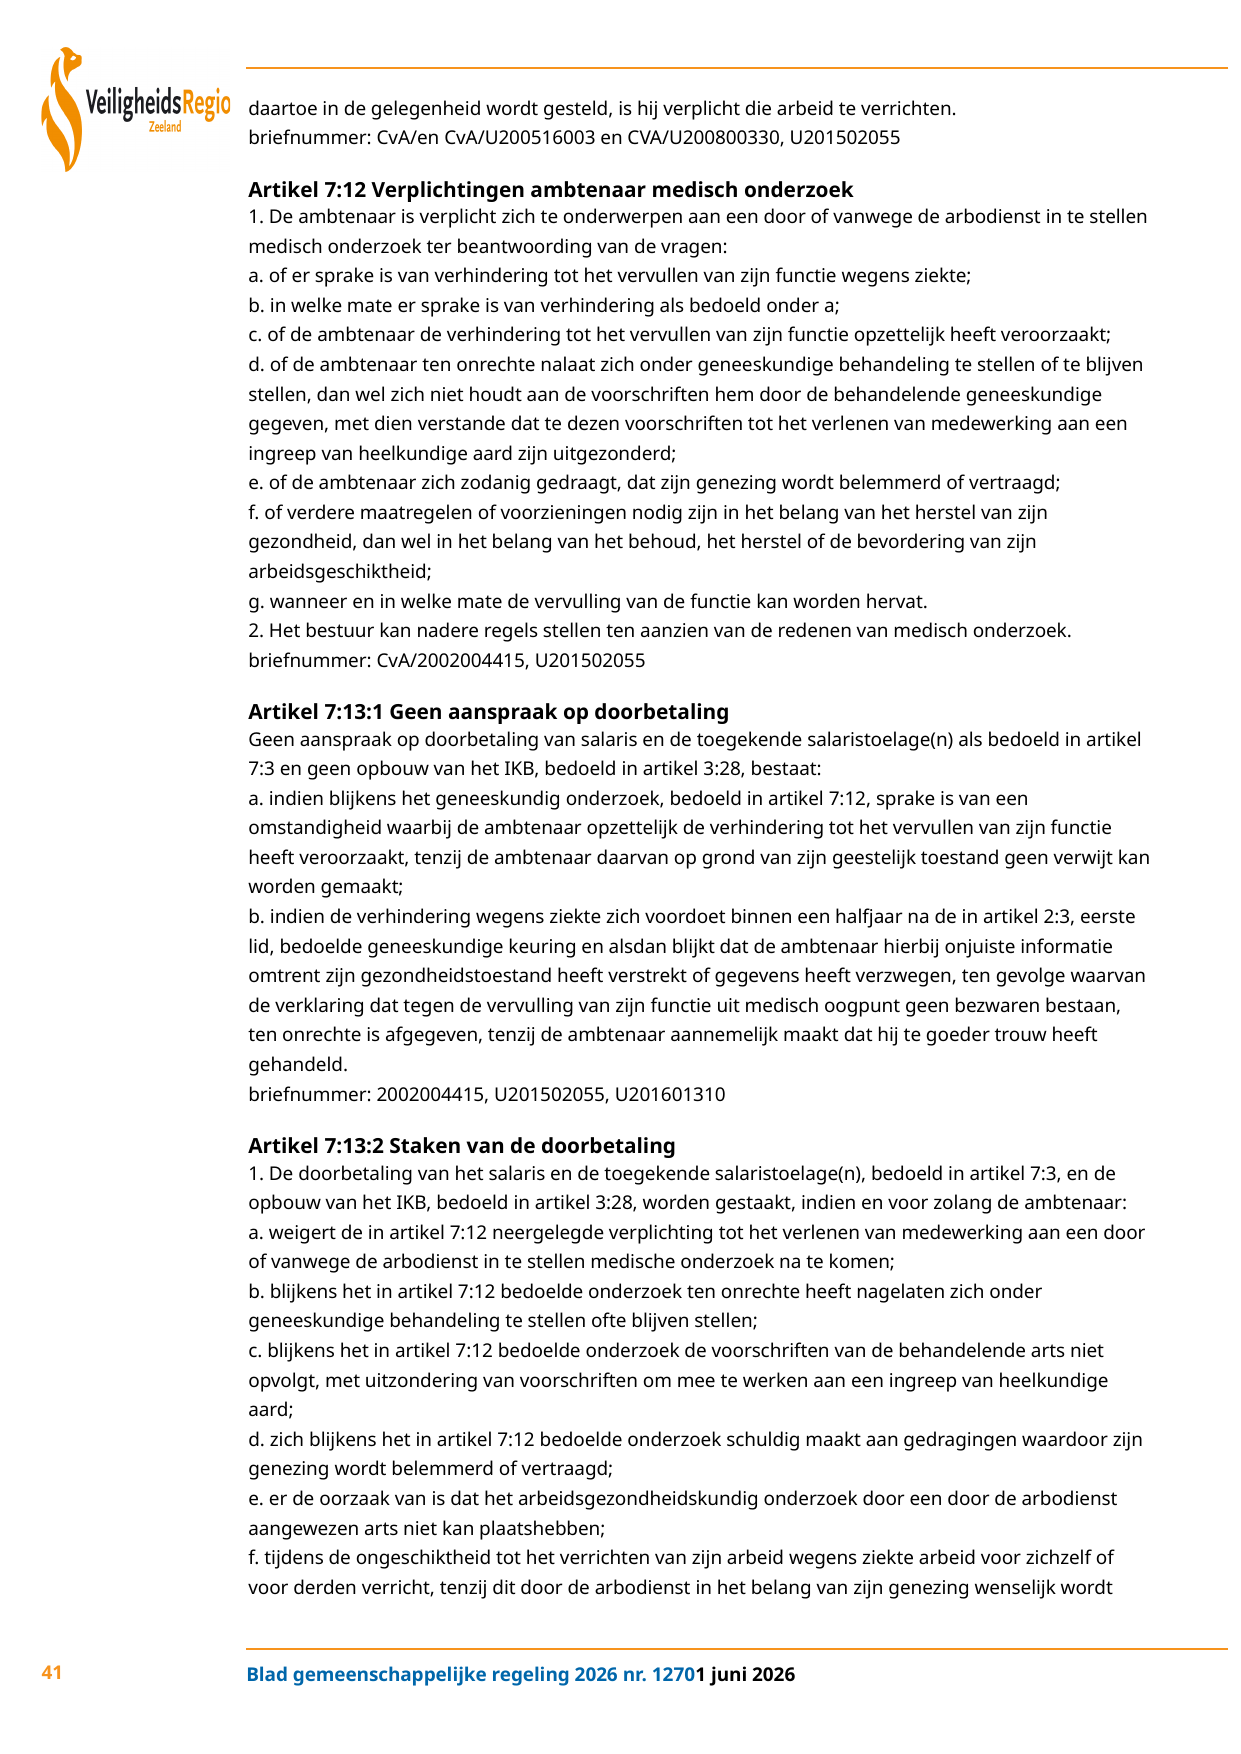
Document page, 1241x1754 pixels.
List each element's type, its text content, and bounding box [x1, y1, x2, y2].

text a. of er sprake is van verhindering tot het vervullen van zijn functie wegens ziekte; [248, 262, 1152, 288]
text 2. Het bestuur kan nadere regels stellen ten aanzien van de redenen van medisch onderzoek. [248, 617, 1152, 643]
text briefnummer: 2002004415, U201502055, U201601310 [248, 1081, 1152, 1107]
text d. of de ambtenaar ten onrechte nalaat zich onder geneeskundige behandeling te stellen of te blijven stellen, dan wel zich niet houdt aan de voorschriften hem door de behandelende geneeskundige gegeven, met dien verstande dat te dezen voorschriften tot het verlenen van medewerking aan een ingreep van heelkundige aard zijn uitgezonderd; [248, 351, 1152, 466]
picture [41, 47, 231, 172]
text b. blijkens het in artikel 7:12 bedoelde onderzoek ten onrechte heeft nagelaten zich onder geneeskundige behandeling te stellen ofte blijven stellen; [248, 1278, 1152, 1333]
text briefnummer: CvA/2002004415, U201502055 [248, 647, 1152, 673]
text c. blijkens het in artikel 7:12 bedoelde onderzoek de voorschriften van de behandelende arts niet opvolgt, met uitzondering van voorschriften om mee te werken aan een ingreep van heelkundige aard; [248, 1337, 1152, 1422]
text 1. De ambtenaar is verplicht zich te onderwerpen aan een door of vanwege de arbodienst in te stellen medisch onderzoek ter beantwoording van de vragen: [248, 203, 1152, 258]
text Artikel 7:12 Verplichtingen ambtenaar medisch onderzoek [248, 175, 1152, 203]
text g. wanneer en in welke mate de vervulling van de functie kan worden hervat. [248, 588, 1152, 613]
text b. in welke mate er sprake is van verhindering als bedoeld onder a; [248, 292, 1152, 318]
text e. er de oorzaak van is dat het arbeidsgezondheidskundig onderzoek door een door de arbodienst aangewezen arts niet kan plaatshebben; [248, 1485, 1152, 1540]
text f. of verdere maatregelen of voorzieningen nodig zijn in het belang van het herstel van zijn gezondheid, dan wel in het belang van het behoud, het herstel of de bevordering van zijn arbeidsgeschiktheid; [248, 499, 1152, 584]
text briefnummer: CvA/en CvA/U200516003 en CVA/U200800330, U201502055 [248, 124, 1152, 150]
text f. tijdens de ongeschiktheid tot het verrichten van zijn arbeid wegens ziekte arbeid voor zichzelf of voor derden verricht, tenzij dit door de arbodienst in het belang van zijn genezing wenselijk wordt [248, 1544, 1152, 1599]
text Geen aanspraak op doorbetaling van salaris en de toegekende salaristoelage(n) als bedoeld in artikel 7:3 en geen opbouw van het IKB, bedoeld in artikel 3:28, bestaat: [248, 726, 1152, 781]
text c. of de ambtenaar de verhindering tot het vervullen van zijn functie opzettelijk heeft veroorzaakt; [248, 322, 1152, 347]
text daartoe in de gelegenheid wordt gesteld, is hij verplicht die arbeid te verrichten. [248, 95, 1152, 121]
text e. of de ambtenaar zich zodanig gedraagt, dat zijn genezing wordt belemmerd of vertraagd; [248, 469, 1152, 495]
text Artikel 7:13:2 Staken van de doorbetaling [248, 1131, 1152, 1160]
text a. indien blijkens het geneeskundig onderzoek, bedoeld in artikel 7:12, sprake is van een omstandigheid waarbij de ambtenaar opzettelijk de verhindering tot het vervullen van zijn functie heeft veroorzaakt, tenzij de ambtenaar daarvan op grond van zijn geestelijk toestand geen verwijt kan worden gemaakt; [248, 785, 1152, 899]
text a. weigert de in artikel 7:12 neergelegde verplichting tot het verlenen van medewerking aan een door of vanwege de arbodienst in te stellen medische onderzoek na te komen; [248, 1219, 1152, 1274]
text b. indien de verhindering wegens ziekte zich voordoet binnen een halfjaar na de in artikel 2:3, eerste lid, bedoelde geneeskundige keuring en alsdan blijkt dat de ambtenaar hierbij onjuiste informatie omtrent zijn gezondheidstoestand heeft verstrekt of gegevens heeft verzwegen, ten gevolge waarvan de verklaring dat tegen de vervulling van zijn functie uit medisch oogpunt geen bezwaren bestaan, ten onrechte is afgegeven, tenzij de ambtenaar aannemelijk maakt dat hij te goeder trouw heeft gehandeld. [248, 903, 1152, 1077]
text Artikel 7:13:1 Geen aanspraak op doorbetaling [248, 697, 1152, 726]
text 1. De doorbetaling van het salaris en de toegekende salaristoelage(n), bedoeld in artikel 7:3, en de opbouw van het IKB, bedoeld in artikel 3:28, worden gestaakt, indien en voor zolang de ambtenaar: [248, 1160, 1152, 1215]
text d. zich blijkens het in artikel 7:12 bedoelde onderzoek schuldig maakt aan gedragingen waardoor zijn genezing wordt belemmerd of vertraagd; [248, 1426, 1152, 1481]
